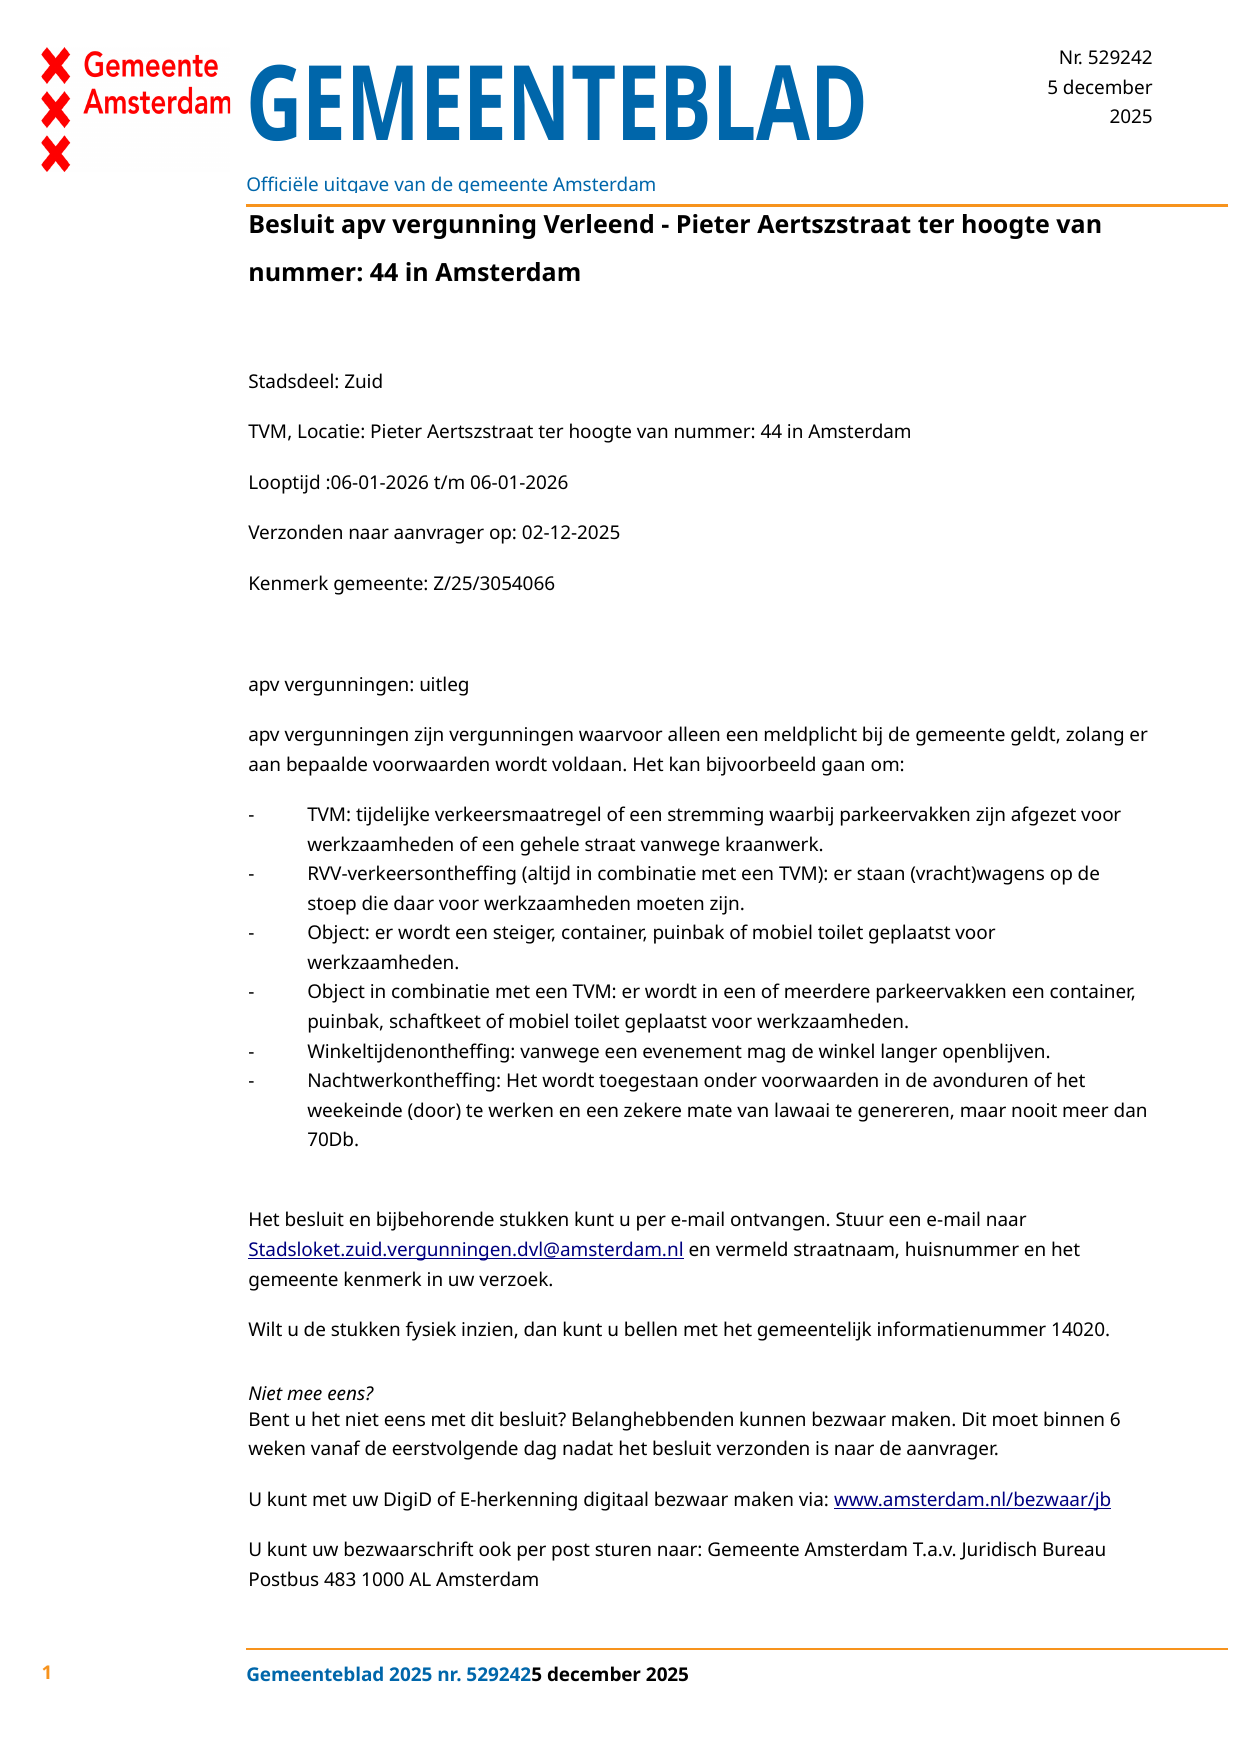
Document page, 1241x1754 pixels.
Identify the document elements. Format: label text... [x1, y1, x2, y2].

text apv vergunningen: uitleg [248, 671, 1152, 697]
list TVM: tijdelijke verkeersmaatregel of een stremming waarbij parkeervakken zijn afgezet voor werkzaamheden of een gehele straat vanwege kraanwerk. [248, 801, 1152, 857]
list Object in combinatie met een TVM: er wordt in een of meerdere parkeervakken een container, puinbak, schaftkeet of mobiel toilet geplaatst voor werkzaamheden. [248, 979, 1152, 1034]
text Besluit apv vergunning Verleend - Pieter Aertszstraat ter hoogte van nummer: 44 in Amsterdam [248, 207, 1152, 288]
text Wilt u de stukken fysiek inzien, dan kunt u bellen met het gemeentelijk informatienummer 14020. [248, 1316, 1152, 1342]
text Kenmerk gemeente: Z/25/3054066 [248, 570, 1152, 596]
text Het besluit en bijbehorende stukken kunt u per e-mail ontvangen. Stuur een e-mail naar Stadsloket.zuid.vergunningen.dvl@amsterdam.nl en vermeld straatnaam, huisnummer en het gemeente kenmerk in uw verzoek. [248, 1207, 1152, 1292]
text U kunt met uw DigiD of E-herkenning digitaal bezwaar maken via: www.amsterdam.nl/bezwaar/jb [248, 1486, 1152, 1512]
text TVM, Locatie: Pieter Aertszstraat ter hoogte van nummer: 44 in Amsterdam [248, 419, 1152, 444]
list Nachtwerkontheffing: Het wordt toegestaan onder voorwaarden in de avonduren of het weekeinde (door) te werken en een zekere mate van lawaai te genereren, maar nooit meer dan 70Db. [248, 1067, 1152, 1152]
text Niet mee eens? [248, 1380, 1152, 1406]
picture [41, 47, 231, 172]
text Looptijd :06-01-2026 t/m 06-01-2026 [248, 469, 1152, 495]
text Bent u het niet eens met dit besluit? Belanghebbenden kunnen bezwaar maken. Dit moet binnen 6 weken vanaf de eerstvolgende dag nadat het besluit verzonden is naar de aanvrager. [248, 1406, 1152, 1461]
list RVV-verkeersontheffing (altijd in combinatie met een TVM): er staan (vracht)wagens op de stoep die daar voor werkzaamheden moeten zijn. [248, 860, 1152, 916]
list Winkeltijdenontheffing: vanwege een evenement mag de winkel langer openblijven. [248, 1038, 1152, 1064]
text Stadsdeel: Zuid [248, 368, 1152, 394]
list Object: er wordt een steiger, container, puinbak of mobiel toilet geplaatst voor werkzaamheden. [248, 919, 1152, 975]
text U kunt uw bezwaarschrift ook per post sturen naar: Gemeente Amsterdam T.a.v. Juridisch Bureau Postbus 483 1000 AL Amsterdam [248, 1536, 1152, 1592]
text apv vergunningen zijn vergunningen waarvoor alleen een meldplicht bij de gemeente geldt, zolang er aan bepaalde voorwaarden wordt voldaan. Het kan bijvoorbeeld gaan om: [248, 721, 1152, 777]
text Verzonden naar aanvrager op: 02-12-2025 [248, 519, 1152, 545]
